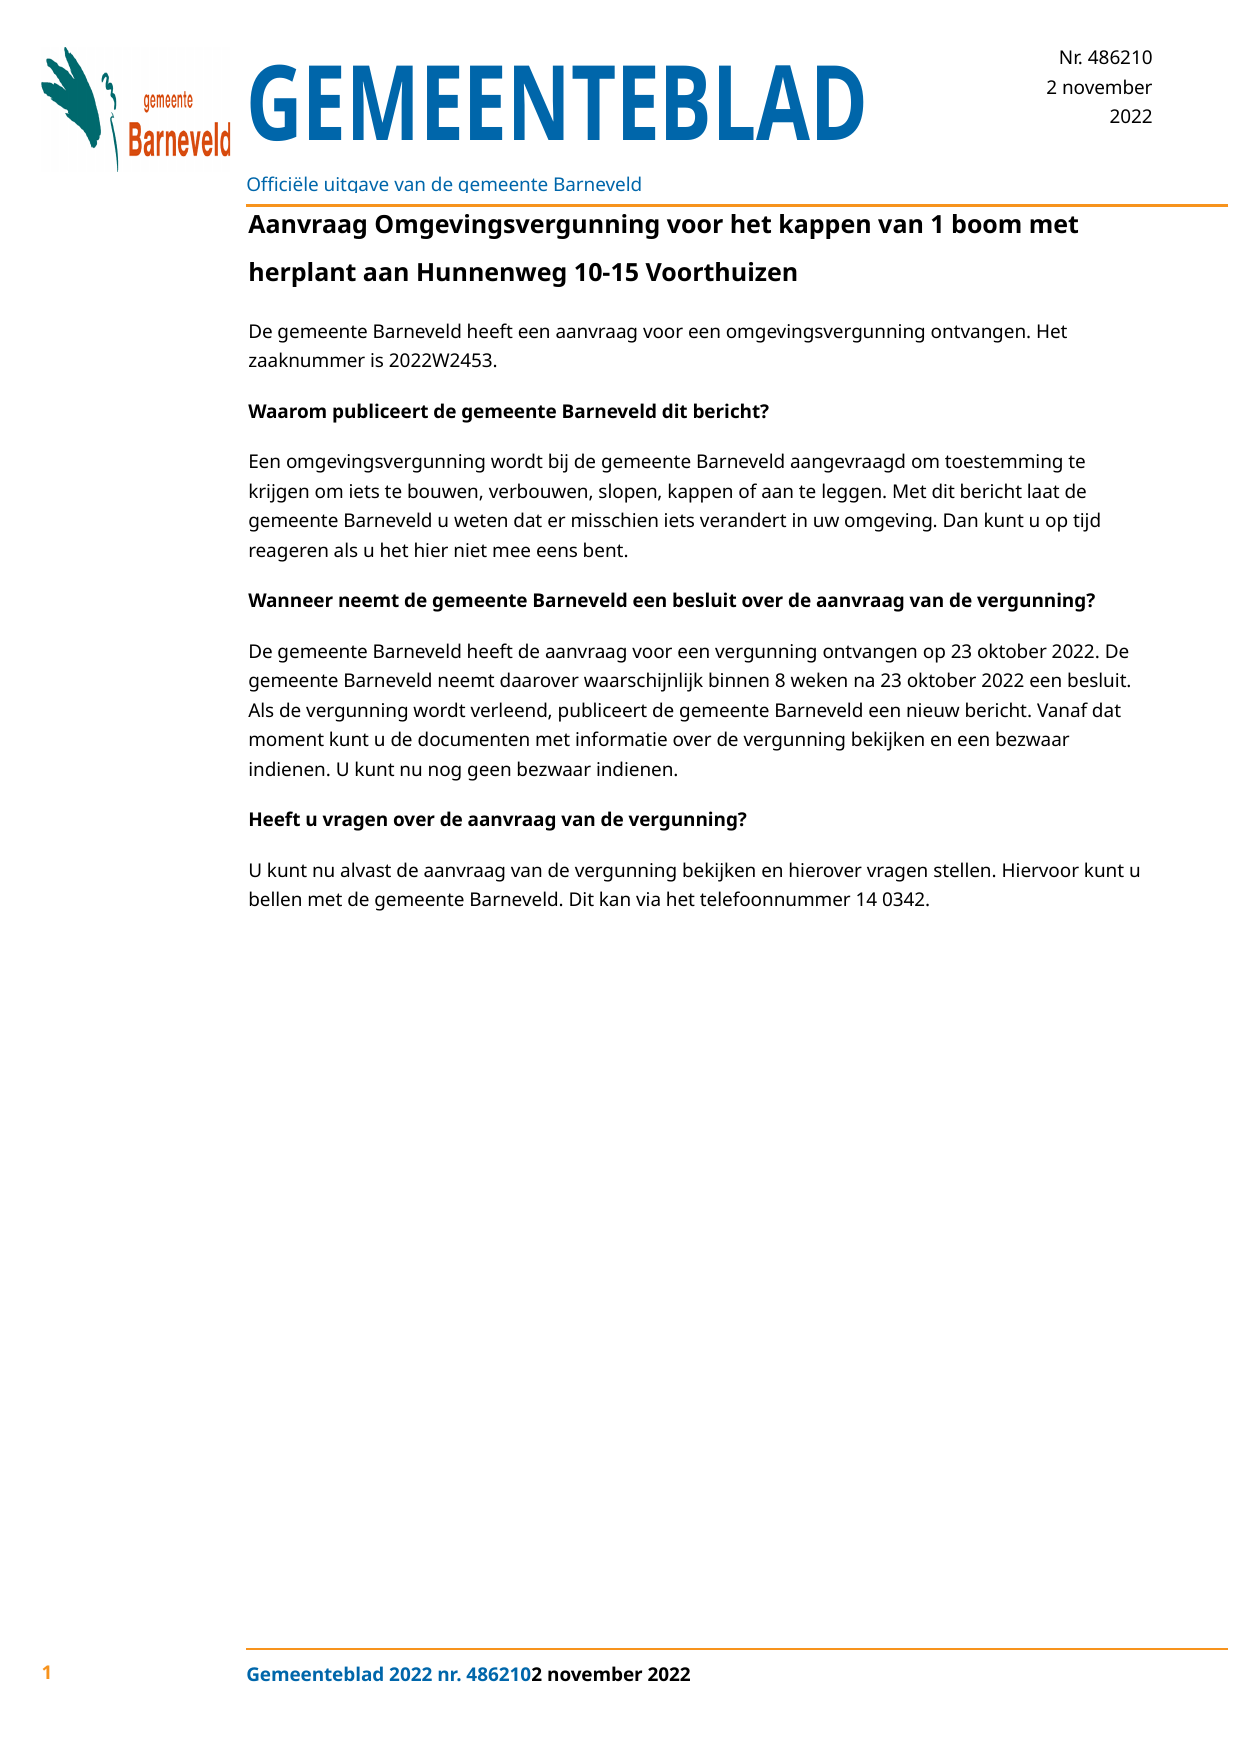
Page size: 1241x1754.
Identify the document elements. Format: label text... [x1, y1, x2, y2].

text Wanneer neemt de gemeente Barneveld een besluit over de aanvraag van de vergunning? [248, 587, 1152, 613]
text Waarom publiceert de gemeente Barneveld dit bericht? [248, 398, 1152, 424]
picture [41, 47, 231, 172]
text Een omgevingsvergunning wordt bij de gemeente Barneveld aangevraagd om toestemming te krijgen om iets te bouwen, verbouwen, slopen, kappen of aan te leggen. Met dit bericht laat de gemeente Barneveld u weten dat er misschien iets verandert in uw omgeving. Dan kunt u op tijd reageren als u het hier niet mee eens bent. [248, 448, 1152, 563]
text De gemeente Barneveld heeft een aanvraag voor een omgevingsvergunning ontvangen. Het zaaknummer is 2022W2453. [248, 318, 1152, 373]
text De gemeente Barneveld heeft de aanvraag voor een vergunning ontvangen op 23 oktober 2022. De gemeente Barneveld neemt daarover waarschijnlijk binnen 8 weken na 23 oktober 2022 een besluit. Als de vergunning wordt verleend, publiceert de gemeente Barneveld een nieuw bericht. Vanaf dat moment kunt u de documenten met informatie over de vergunning bekijken en een bezwaar indienen. U kunt nu nog geen bezwaar indienen. [248, 638, 1152, 782]
text U kunt nu alvast de aanvraag van de vergunning bekijken en hierover vragen stellen. Hiervoor kunt u bellen met de gemeente Barneveld. Dit kan via het telefoonnummer 14 0342. [248, 857, 1152, 912]
text Aanvraag Omgevingsvergunning voor het kappen van 1 boom met herplant aan Hunnenweg 10-15 Voorthuizen [248, 207, 1152, 288]
text Heeft u vragen over de aanvraag van de vergunning? [248, 807, 1152, 832]
